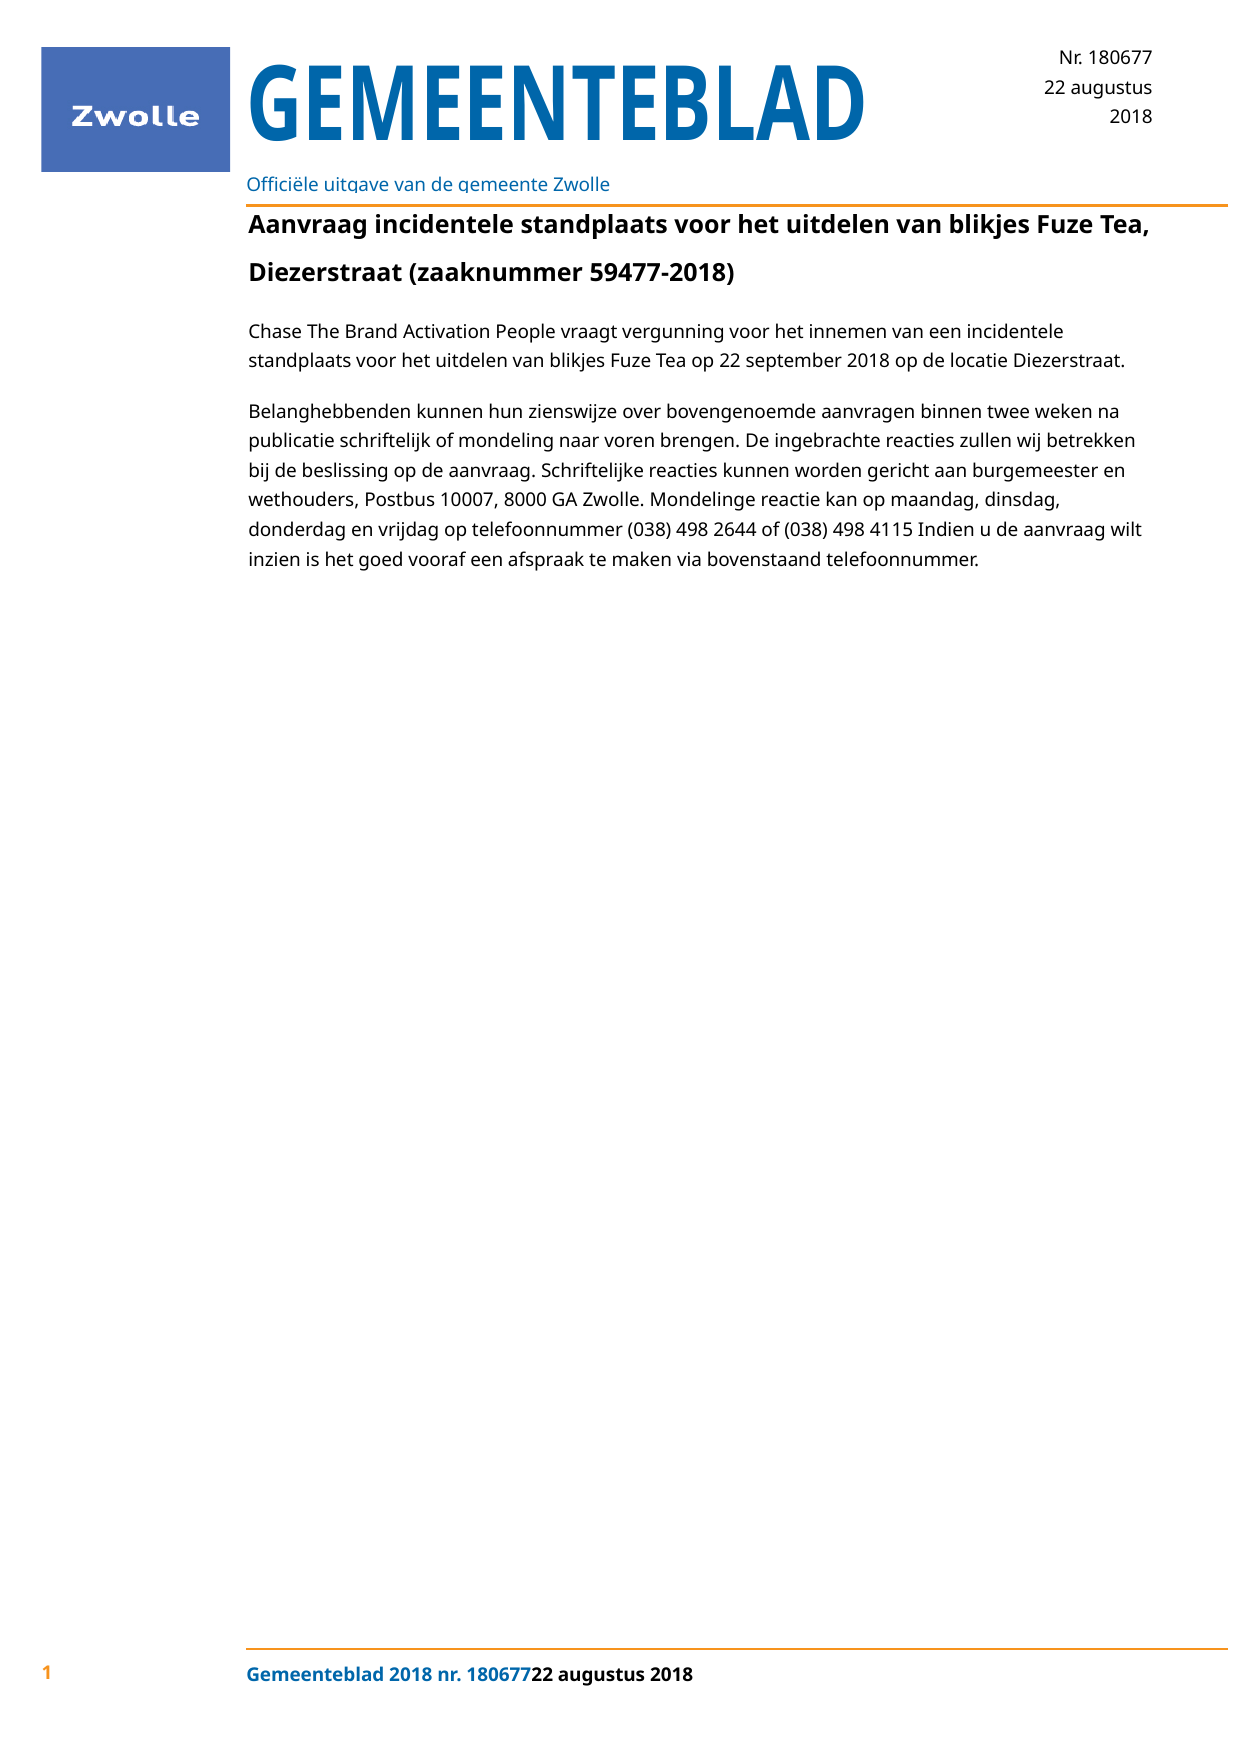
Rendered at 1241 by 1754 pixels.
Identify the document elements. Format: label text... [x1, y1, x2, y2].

picture [41, 47, 231, 172]
text Belanghebbenden kunnen hun zienswijze over bovengenoemde aanvragen binnen twee weken na publicatie schriftelijk of mondeling naar voren brengen. De ingebrachte reacties zullen wij betrekken bij de beslissing op de aanvraag. Schriftelijke reacties kunnen worden gericht aan burgemeester en wethouders, Postbus 10007, 8000 GA Zwolle. Mondelinge reactie kan op maandag, dinsdag, donderdag en vrijdag op telefoonnummer (038) 498 2644 of (038) 498 4115 Indien u de aanvraag wilt inzien is het goed vooraf een afspraak te maken via bovenstaand telefoonnummer. [248, 398, 1152, 572]
text Chase The Brand Activation People vraagt vergunning voor het innemen van een incidentele standplaats voor het uitdelen van blikjes Fuze Tea op 22 september 2018 op de locatie Diezerstraat. [248, 318, 1152, 373]
text Aanvraag incidentele standplaats voor het uitdelen van blikjes Fuze Tea, Diezerstraat (zaaknummer 59477-2018) [248, 207, 1152, 288]
